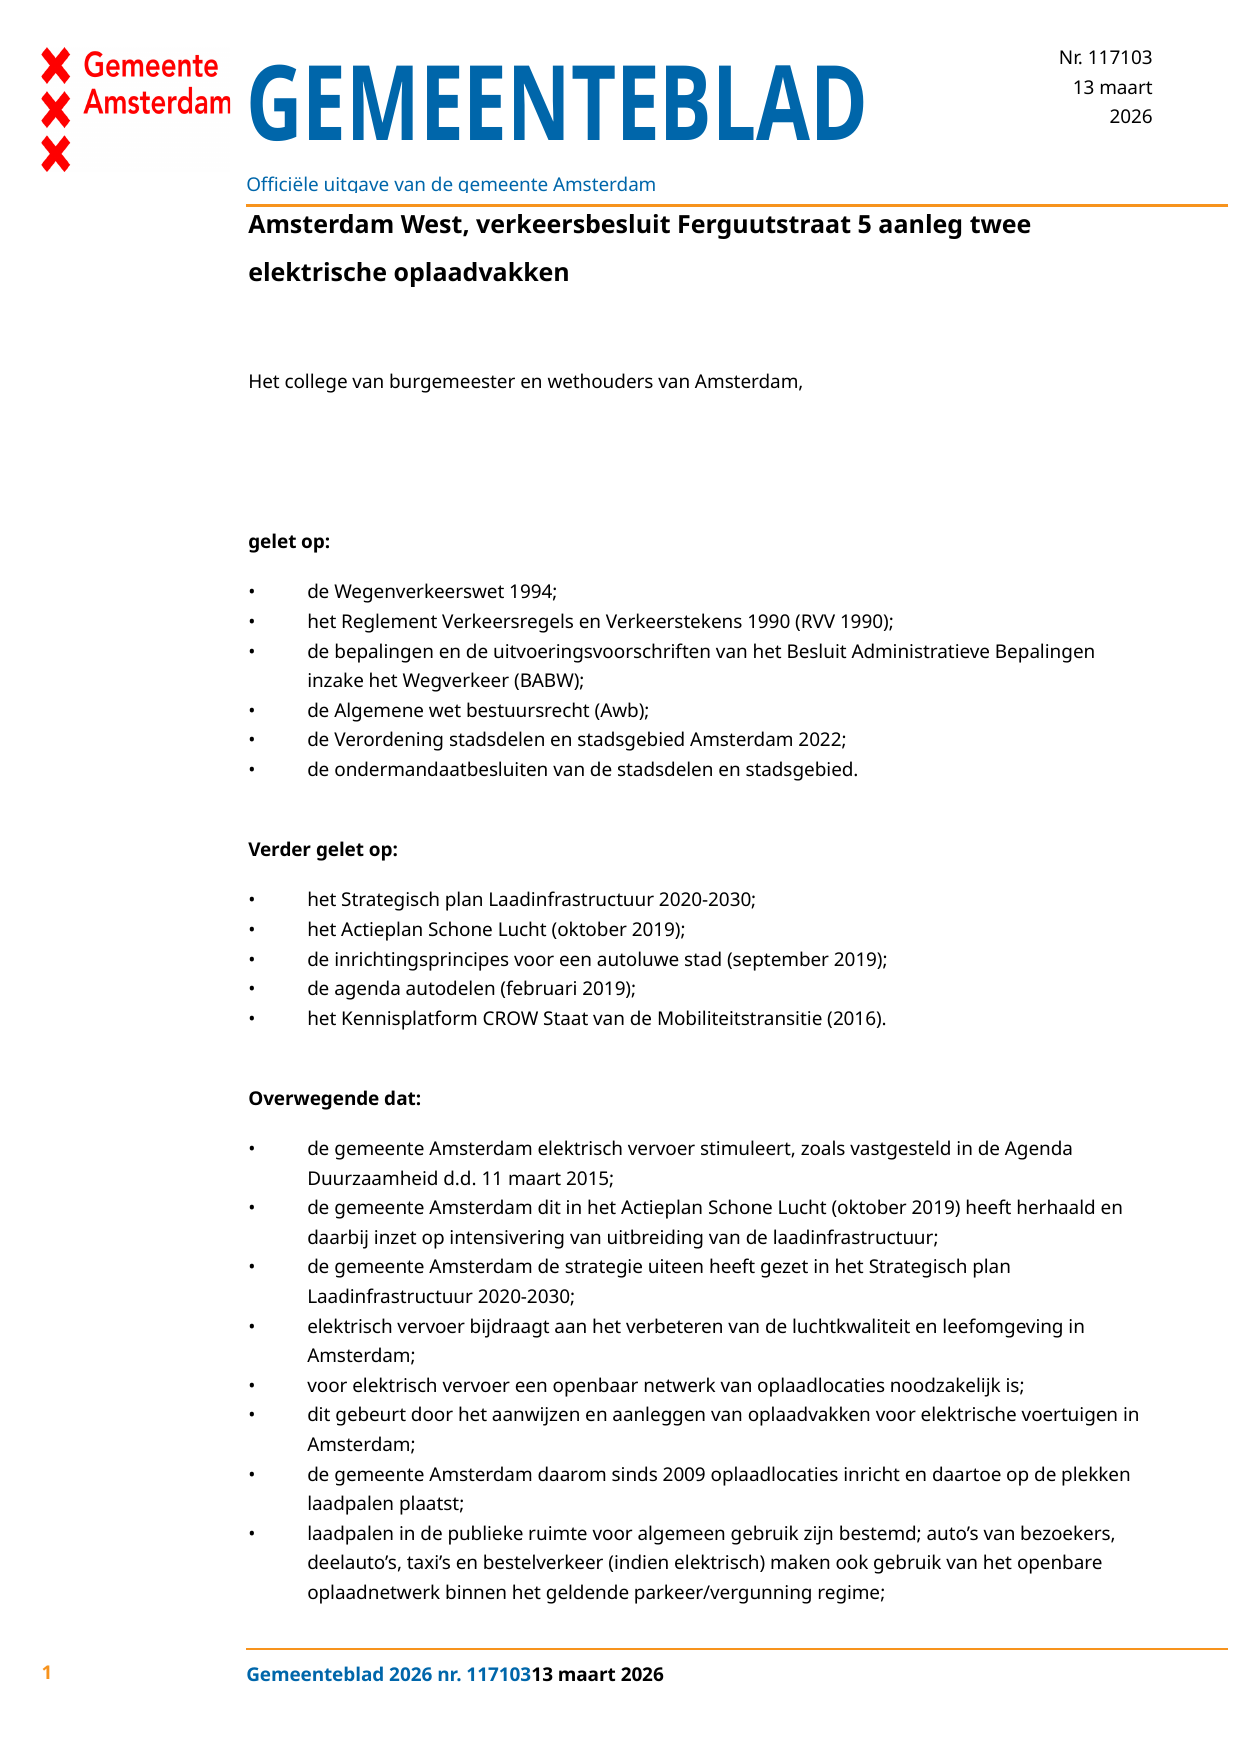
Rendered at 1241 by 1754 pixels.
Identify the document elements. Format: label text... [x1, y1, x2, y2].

list het Strategisch plan Laadinfrastructuur 2020-2030; [248, 887, 1152, 912]
list de Wegenverkeerswet 1994; [248, 579, 1152, 604]
list de bepalingen en de uitvoeringsvoorschriften van het Besluit Administratieve Bepalingen inzake het Wegverkeer (BABW); [248, 638, 1152, 693]
list het Actieplan Schone Lucht (oktober 2019); [248, 916, 1152, 942]
text Verder gelet op: [248, 836, 1152, 862]
list de ondermandaatbesluiten van de stadsdelen en stadsgebied. [248, 756, 1152, 782]
list laadpalen in de publieke ruimte voor algemeen gebruik zijn bestemd; auto’s van bezoekers, deelauto’s, taxi’s en bestelverkeer (indien elektrisch) maken ook gebruik van het openbare oplaadnetwerk binnen het geldende parkeer/vergunning regime; [248, 1520, 1152, 1605]
list de gemeente Amsterdam de strategie uiteen heeft gezet in het Strategisch plan Laadinfrastructuur 2020-2030; [248, 1254, 1152, 1309]
list dit gebeurt door het aanwijzen en aanleggen van oplaadvakken voor elektrische voertuigen in Amsterdam; [248, 1402, 1152, 1457]
list de Algemene wet bestuursrecht (Awb); [248, 697, 1152, 723]
text Amsterdam West, verkeersbesluit Ferguutstraat 5 aanleg twee elektrische oplaadvakken [248, 207, 1152, 288]
text Overwegende dat: [248, 1085, 1152, 1111]
list het Kennisplatform CROW Staat van de Mobiliteitstransitie (2016). [248, 1005, 1152, 1031]
list de gemeente Amsterdam elektrisch vervoer stimuleert, zoals vastgesteld in de Agenda Duurzaamheid d.d. 11 maart 2015; [248, 1135, 1152, 1191]
text Het college van burgemeester en wethouders van Amsterdam, [248, 368, 1152, 394]
text gelet op: [248, 528, 1152, 554]
picture [41, 47, 231, 172]
list de gemeente Amsterdam daarom sinds 2009 oplaadlocaties inricht en daartoe op de plekken laadpalen plaatst; [248, 1461, 1152, 1516]
list voor elektrisch vervoer een openbaar netwerk van oplaadlocaties noodzakelijk is; [248, 1372, 1152, 1398]
list het Reglement Verkeersregels en Verkeerstekens 1990 (RVV 1990); [248, 608, 1152, 634]
list de Verordening stadsdelen en stadsgebied Amsterdam 2022; [248, 727, 1152, 752]
list de agenda autodelen (februari 2019); [248, 975, 1152, 1001]
list elektrisch vervoer bijdraagt aan het verbeteren van de luchtkwaliteit en leefomgeving in Amsterdam; [248, 1313, 1152, 1368]
list de gemeente Amsterdam dit in het Actieplan Schone Lucht (oktober 2019) heeft herhaald en daarbij inzet op intensivering van uitbreiding van de laadinfrastructuur; [248, 1194, 1152, 1250]
list de inrichtingsprincipes voor een autoluwe stad (september 2019); [248, 946, 1152, 971]
